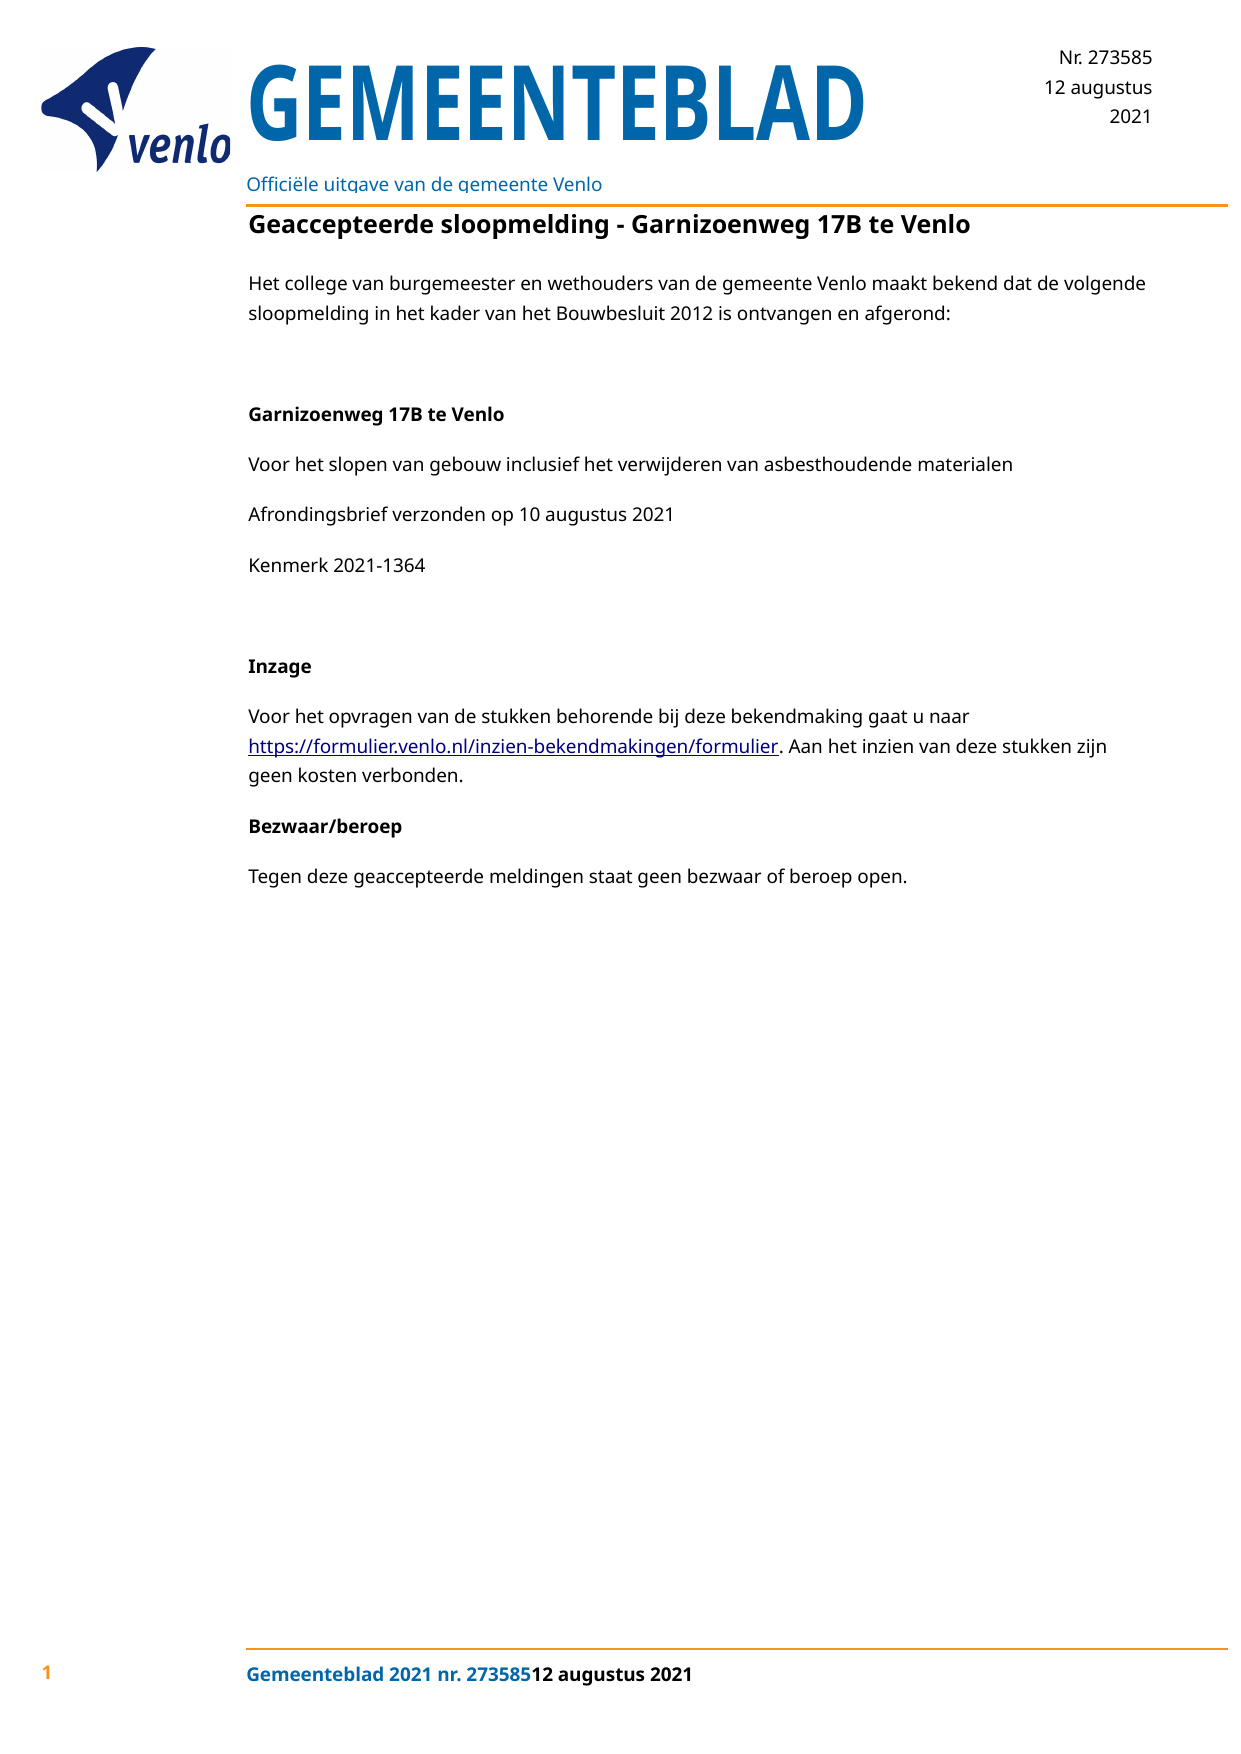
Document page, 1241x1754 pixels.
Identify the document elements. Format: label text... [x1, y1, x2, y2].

text Inzage [248, 653, 1152, 678]
text Voor het opvragen van de stukken behorende bij deze bekendmaking gaat u naar https://formulier.venlo.nl/inzien-bekendmakingen/formulier. Aan het inzien van deze stukken zijn geen kosten verbonden. [248, 703, 1152, 788]
text Het college van burgemeester en wethouders van de gemeente Venlo maakt bekend dat de volgende sloopmelding in het kader van het Bouwbesluit 2012 is ontvangen en afgerond: [248, 270, 1152, 326]
text Tegen deze geaccepteerde meldingen staat geen bezwaar of beroep open. [248, 863, 1152, 889]
text Geaccepteerde sloopmelding - Garnizoenweg 17B te Venlo [248, 207, 1152, 241]
text Bezwaar/beroep [248, 813, 1152, 838]
text Afrondingsbrief verzonden op 10 augustus 2021 [248, 502, 1152, 527]
picture [41, 47, 231, 172]
text Kenmerk 2021-1364 [248, 552, 1152, 578]
text Voor het slopen van gebouw inclusief het verwijderen van asbesthoudende materialen [248, 451, 1152, 477]
text Garnizoenweg 17B te Venlo [248, 401, 1152, 426]
